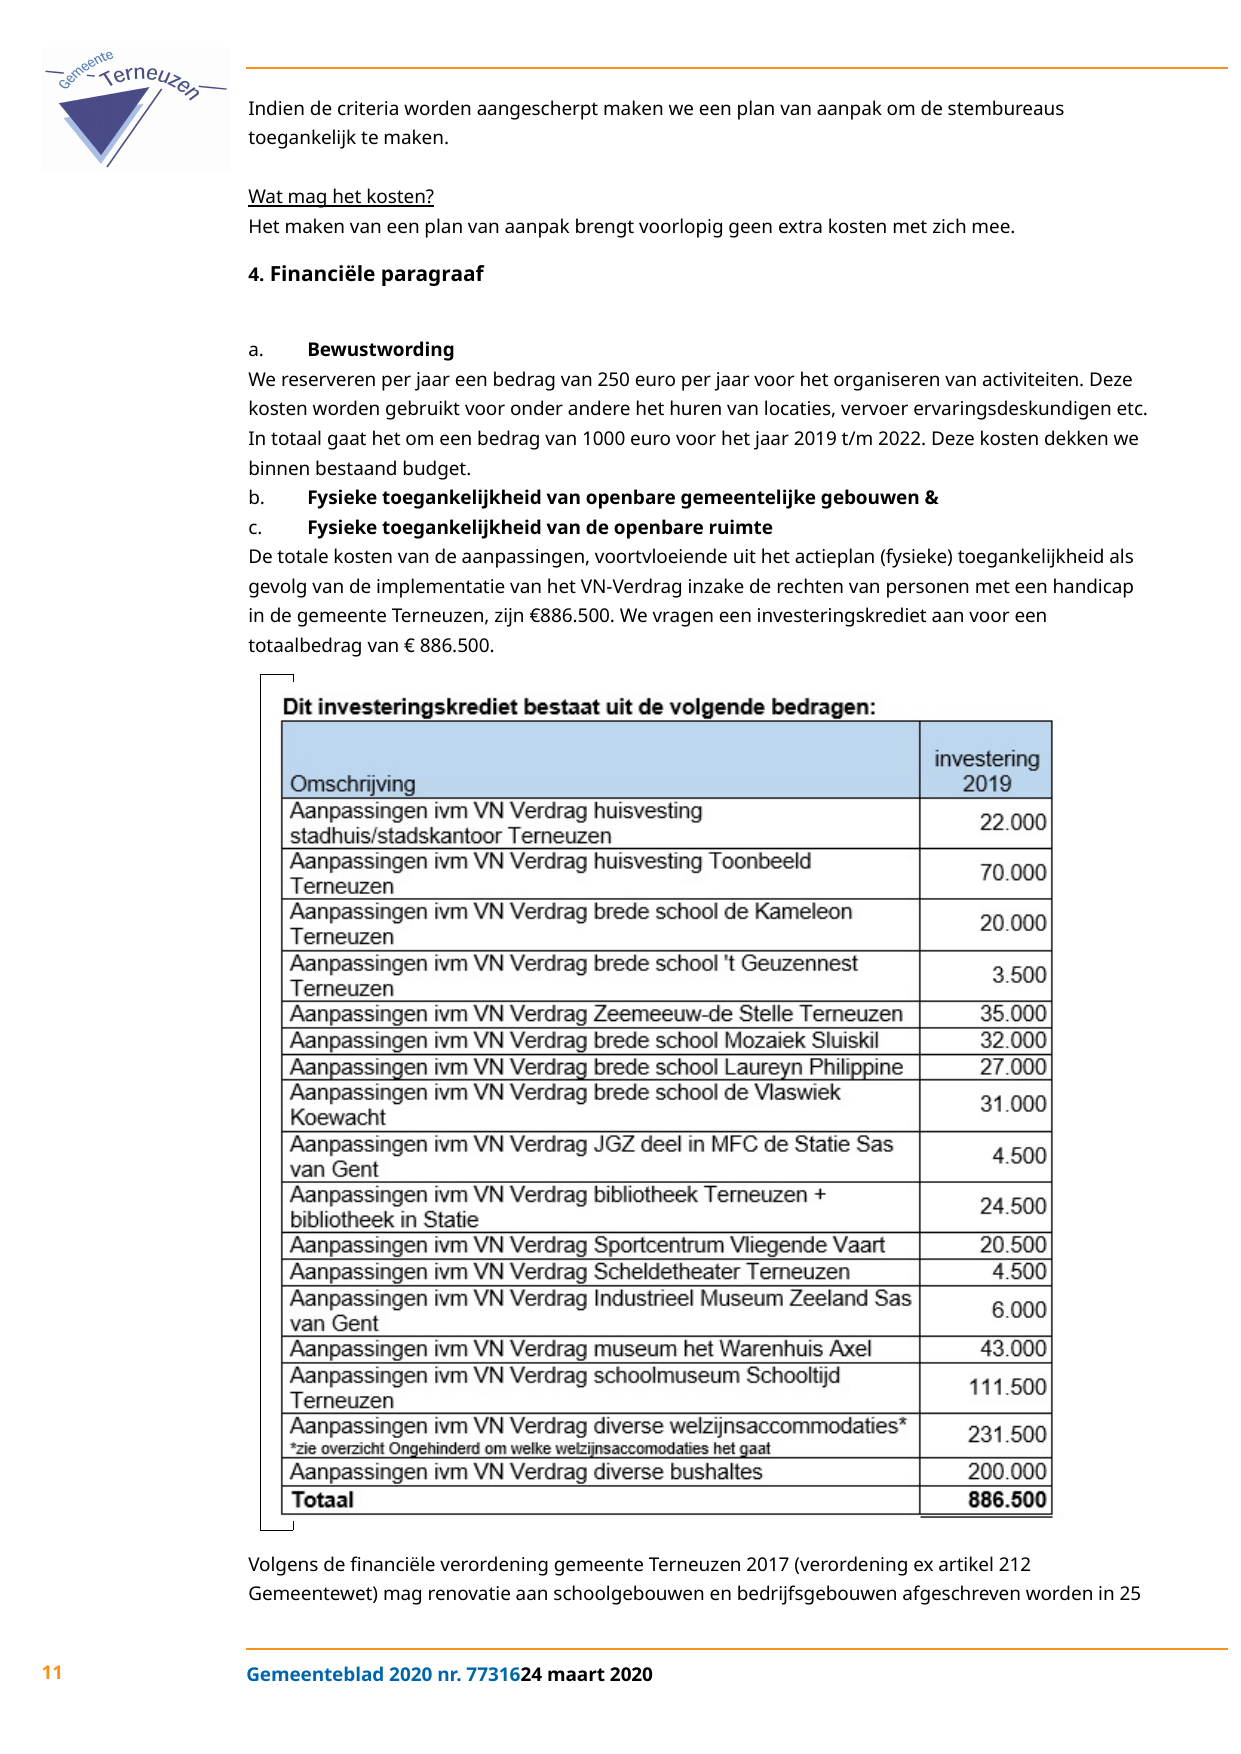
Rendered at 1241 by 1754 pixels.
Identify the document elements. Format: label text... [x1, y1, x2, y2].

list Fysieke toegankelijkheid van openbare gemeentelijke gebouwen & [248, 484, 1152, 510]
text Indien de criteria worden aangescherpt maken we een plan van aanpak om de stembureaus toegankelijk te maken. [248, 95, 1152, 150]
text De totale kosten van de aanpassingen, voortvloeiende uit het actieplan (fysieke) toegankelijkheid als gevolg van de implementatie van het VN-Verdrag inzake de rechten van personen met een handicap in de gemeente Terneuzen, zijn €886.500. We vragen een investeringskrediet aan voor een totaalbedrag van € 886.500. [248, 543, 1152, 658]
text Het maken van een plan van aanpak brengt voorlopig geen extra kosten met zich mee. [248, 213, 1152, 239]
text 4. Financiële paragraaf [248, 259, 1152, 287]
text Wat mag het kosten? [248, 183, 1152, 209]
list Fysieke toegankelijkheid van de openbare ruimte [248, 514, 1152, 540]
list Bewustwording [248, 336, 1152, 362]
picture [268, 682, 1087, 1521]
text Volgens de financiële verordening gemeente Terneuzen 2017 (verordening ex artikel 212 Gemeentewet) mag renovatie aan schoolgebouwen en bedrijfsgebouwen afgeschreven worden in 25 [248, 1551, 1152, 1606]
text We reserveren per jaar een bedrag van 250 euro per jaar voor het organiseren van activiteiten. Deze kosten worden gebruikt voor onder andere het huren van locaties, vervoer ervaringsdeskundigen etc. In totaal gaat het om een bedrag van 1000 euro voor het jaar 2019 t/m 2022. Deze kosten dekken we binnen bestaand budget. [248, 366, 1152, 481]
picture [41, 47, 231, 172]
